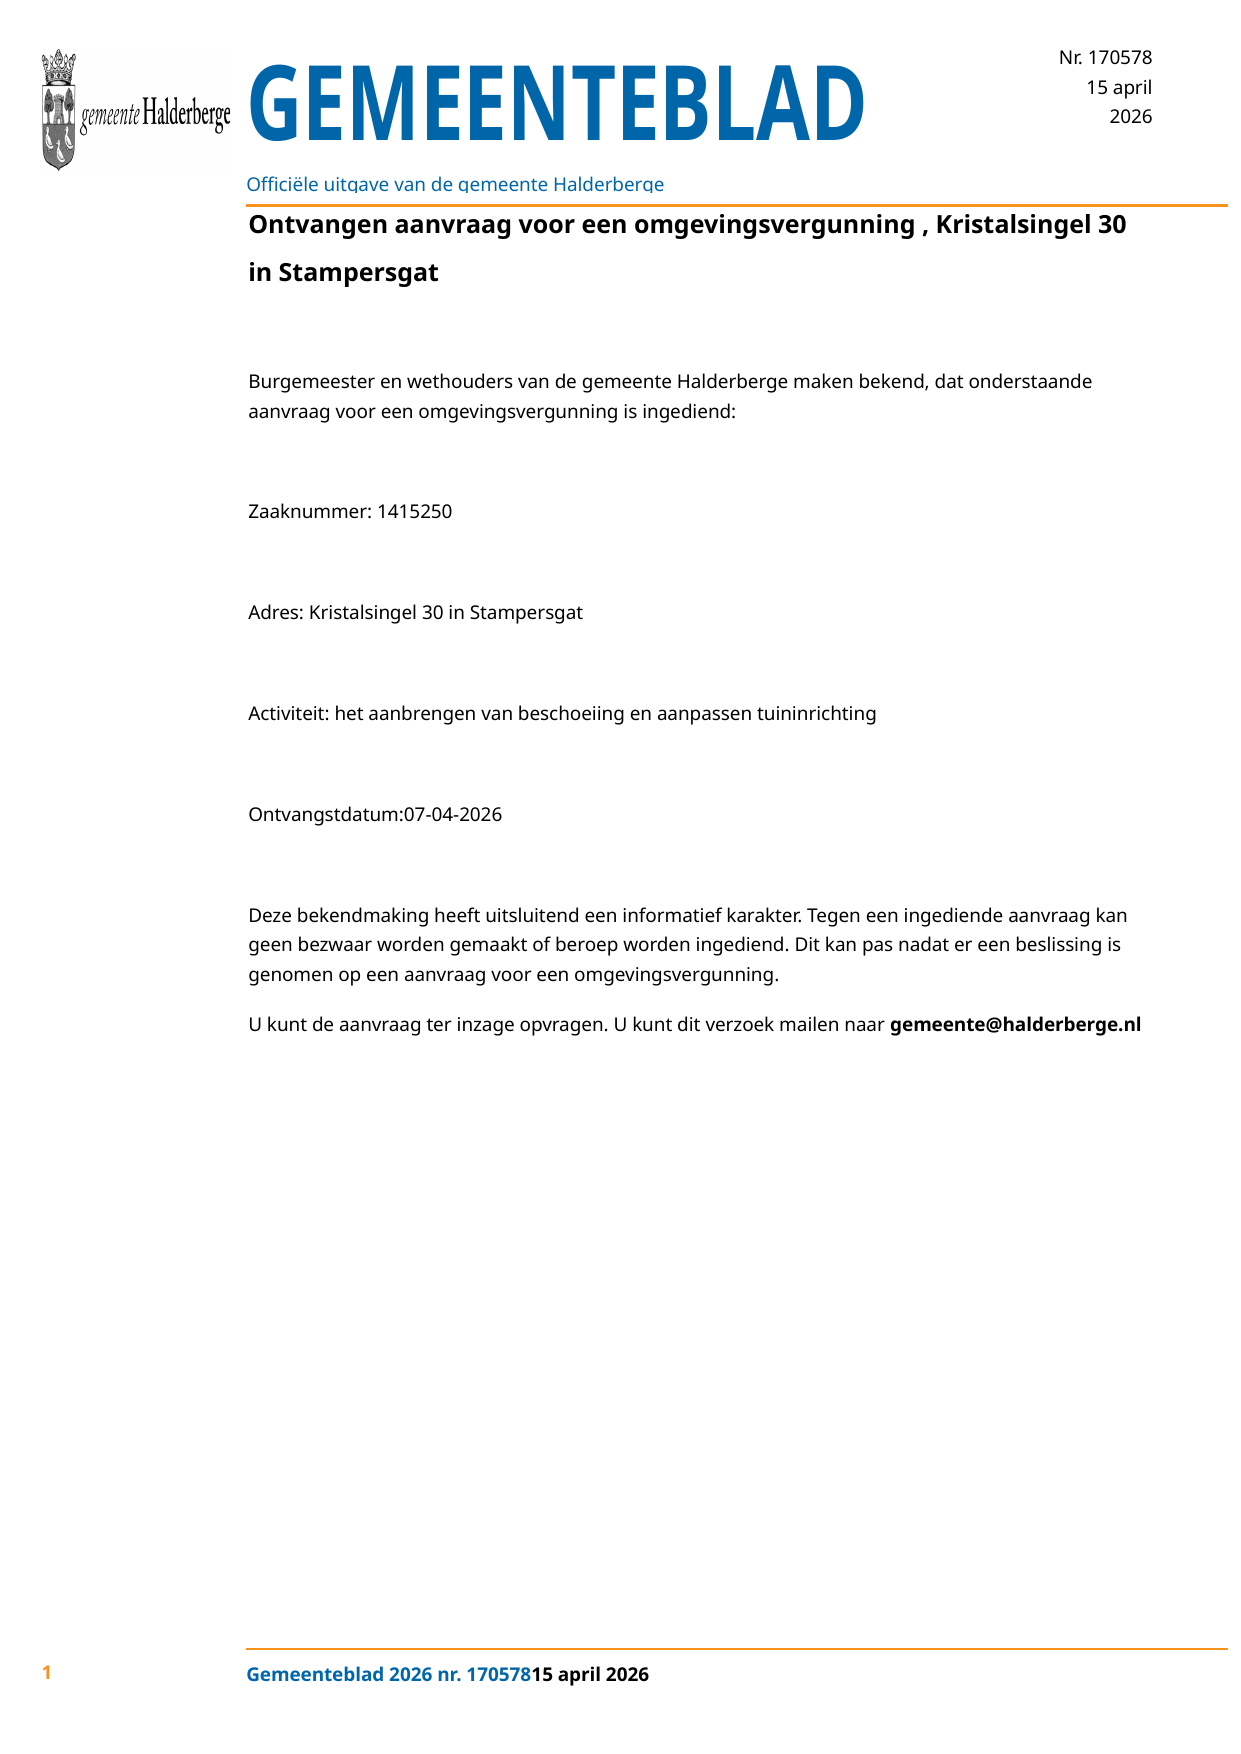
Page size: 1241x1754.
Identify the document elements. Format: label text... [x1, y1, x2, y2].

picture [41, 47, 231, 172]
text Burgemeester en wethouders van de gemeente Halderberge maken bekend, dat onderstaande aanvraag voor een omgevingsvergunning is ingediend: [248, 368, 1152, 424]
text Activiteit: het aanbrengen van beschoeiing en aanpassen tuininrichting [248, 700, 1152, 726]
text U kunt de aanvraag ter inzage opvragen. U kunt dit verzoek mailen naar gemeente@halderberge.nl [248, 1012, 1152, 1037]
text Adres: Kristalsingel 30 in Stampersgat [248, 599, 1152, 625]
text Zaaknummer: 1415250 [248, 499, 1152, 524]
text Ontvangstdatum:07-04-2026 [248, 801, 1152, 827]
text Ontvangen aanvraag voor een omgevingsvergunning , Kristalsingel 30 in Stampersgat [248, 207, 1152, 288]
text Deze bekendmaking heeft uitsluitend een informatief karakter. Tegen een ingediende aanvraag kan geen bezwaar worden gemaakt of beroep worden ingediend. Dit kan pas nadat er een beslissing is genomen op een aanvraag voor een omgevingsvergunning. [248, 902, 1152, 987]
